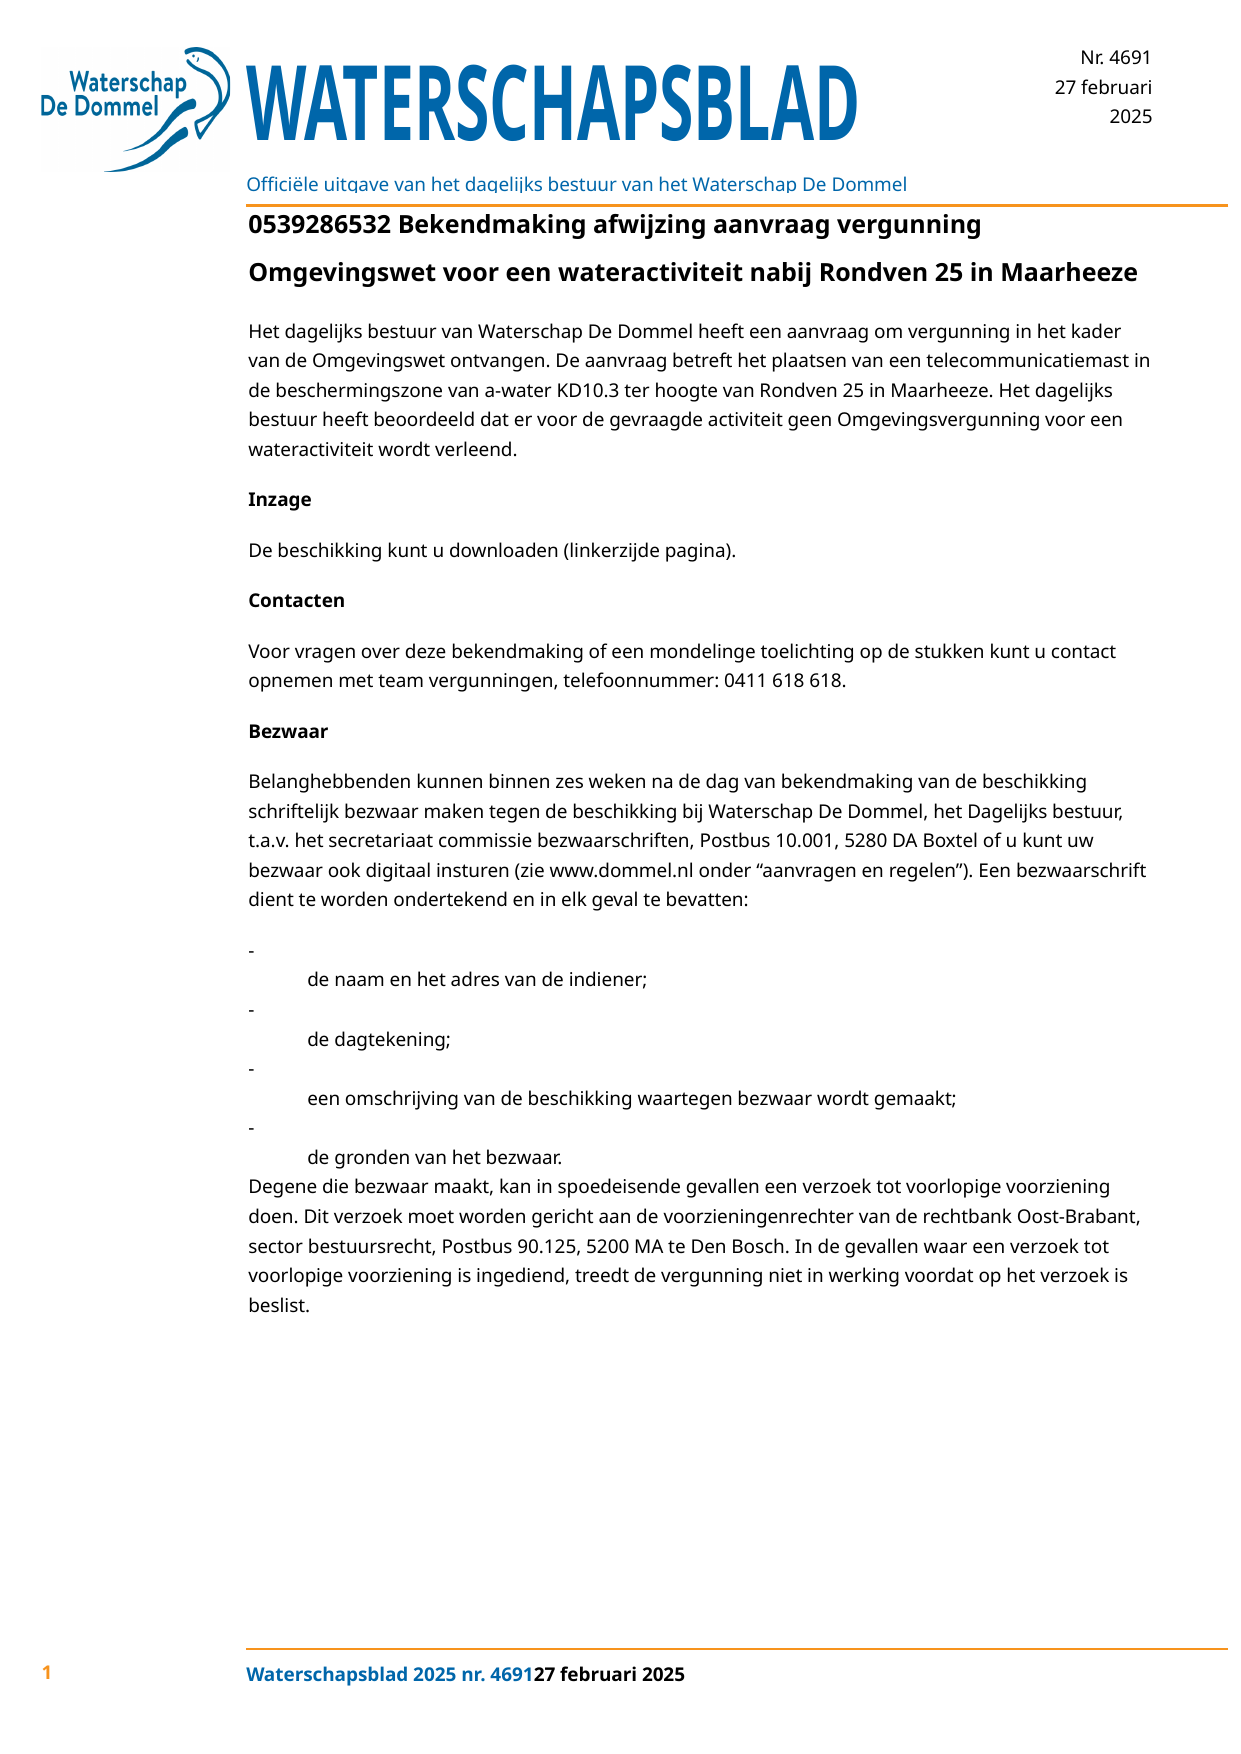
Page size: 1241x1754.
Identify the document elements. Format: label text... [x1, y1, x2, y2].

list een omschrijving van de beschikking waartegen bezwaar wordt gemaakt; [248, 1085, 1152, 1111]
picture [198, 118, 210, 131]
list de gronden van het bezwaar. [248, 1144, 1152, 1170]
list de dagtekening; [248, 1026, 1152, 1052]
picture [45, 99, 51, 111]
text Inzage [248, 487, 1152, 512]
text Contacten [248, 587, 1152, 613]
picture [41, 47, 231, 172]
picture [204, 47, 231, 76]
text Bezwaar [248, 718, 1152, 744]
text Degene die bezwaar maakt, kan in spoedeisende gevallen een verzoek tot voorlopige voorziening doen. Dit verzoek moet worden gericht aan de voorzieningenrechter van de rechtbank Oost-Brabant, sector bestuursrecht, Postbus 90.125, 5200 MA te Den Bosch. In de gevallen waar een verzoek tot voorlopige voorziening is ingediend, treedt de vergunning niet in werking voordat op het verzoek is beslist. [248, 1174, 1152, 1318]
text 0539286532 Bekendmaking afwijzing aanvraag vergunning Omgevingswet voor een wateractiviteit nabij Rondven 25 in Maarheeze [248, 207, 1152, 288]
text Voor vragen over deze bekendmaking of een mondelinge toelichting op de stukken kunt u contact opnemen met team vergunningen, telefoonnummer: 0411 618 618. [248, 638, 1152, 693]
list de naam en het adres van de indiener; [248, 967, 1152, 992]
text Het dagelijks bestuur van Waterschap De Dommel heeft een aanvraag om vergunning in het kader van de Omgevingswet ontvangen. De aanvraag betreft het plaatsen van een telecommunicatiemast in de beschermingszone van a-water KD10.3 ter hoogte van Rondven 25 in Maarheeze. Het dagelijks bestuur heeft beoordeeld dat er voor de gevraagde activiteit geen Omgevingsvergunning voor een wateractiviteit wordt verleend. [248, 318, 1152, 462]
text Belanghebbenden kunnen binnen zes weken na de dag van bekendmaking van de beschikking schriftelijk bezwaar maken tegen de beschikking bij Waterschap De Dommel, het Dagelijks bestuur, t.a.v. het secretariaat commissie bezwaarschriften, Postbus 10.001, 5280 DA Boxtel of u kunt uw bezwaar ook digitaal insturen (zie www.dommel.nl onder “aanvragen en regelen”). Een bezwaarschrift dient te worden ondertekend en in elk geval te bevatten: [248, 768, 1152, 912]
text De beschikking kunt u downloaden (linkerzijde pagina). [248, 537, 1152, 563]
